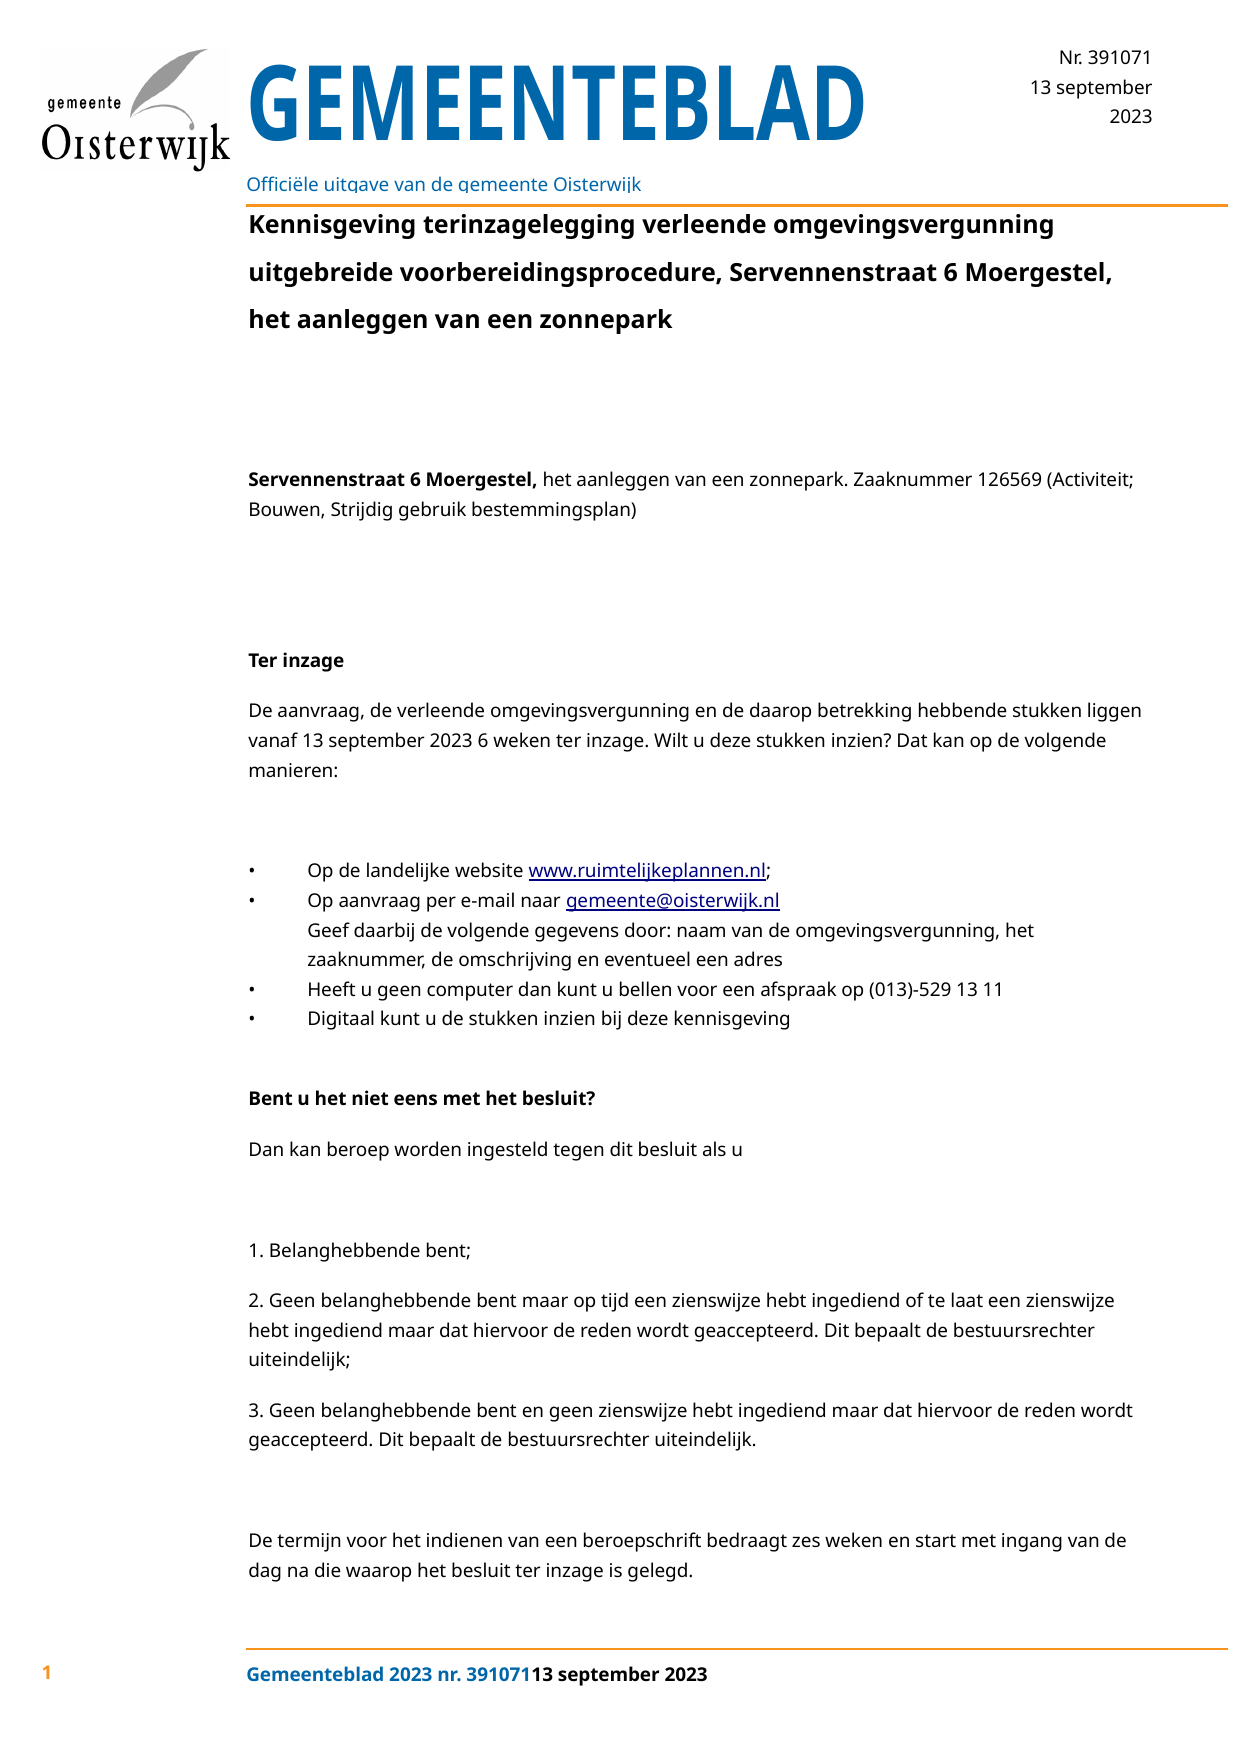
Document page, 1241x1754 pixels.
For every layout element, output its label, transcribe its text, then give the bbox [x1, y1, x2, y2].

list Geef daarbij de volgende gegevens door: naam van de omgevingsvergunning, het zaaknummer, de omschrijving en eventueel een adres [248, 917, 1152, 972]
list Heeft u geen computer dan kunt u bellen voor een afspraak op (013)-529 13 11 [248, 976, 1152, 1002]
text Ter inzage [248, 647, 1152, 673]
text De aanvraag, de verleende omgevingsvergunning en de daarop betrekking hebbende stukken liggen vanaf 13 september 2023 6 weken ter inzage. Wilt u deze stukken inzien? Dat kan op de volgende manieren: [248, 698, 1152, 782]
text 3. Geen belanghebbende bent en geen zienswijze hebt ingediend maar dat hiervoor de reden wordt geaccepteerd. Dit bepaalt de bestuursrechter uiteindelijk. [248, 1397, 1152, 1452]
text Dan kan beroep worden ingesteld tegen dit besluit als u [248, 1136, 1152, 1162]
text Bent u het niet eens met het besluit? [248, 1086, 1152, 1111]
list Digitaal kunt u de stukken inzien bij deze kennisgeving [248, 1006, 1152, 1031]
text Servennenstraat 6 Moergestel, het aanleggen van een zonnepark. Zaaknummer 126569 (Activiteit; Bouwen, Strijdig gebruik bestemmingsplan) [248, 466, 1152, 522]
text De termijn voor het indienen van een beroepschrift bedraagt zes weken en start met ingang van de dag na die waarop het besluit ter inzage is gelegd. [248, 1527, 1152, 1582]
list Op de landelijke website www.ruimtelijkeplannen.nl; [248, 858, 1152, 883]
list Op aanvraag per e-mail naar gemeente@oisterwijk.nl [248, 887, 1152, 913]
text 1. Belanghebbende bent; [248, 1237, 1152, 1262]
picture [41, 47, 231, 172]
text 2. Geen belanghebbende bent maar op tijd een zienswijze hebt ingediend of te laat een zienswijze hebt ingediend maar dat hiervoor de reden wordt geaccepteerd. Dit bepaalt de bestuursrechter uiteindelijk; [248, 1287, 1152, 1372]
text Kennisgeving terinzagelegging verleende omgevingsvergunning uitgebreide voorbereidingsprocedure, Servennenstraat 6 Moergestel, het aanleggen van een zonnepark [248, 207, 1152, 336]
